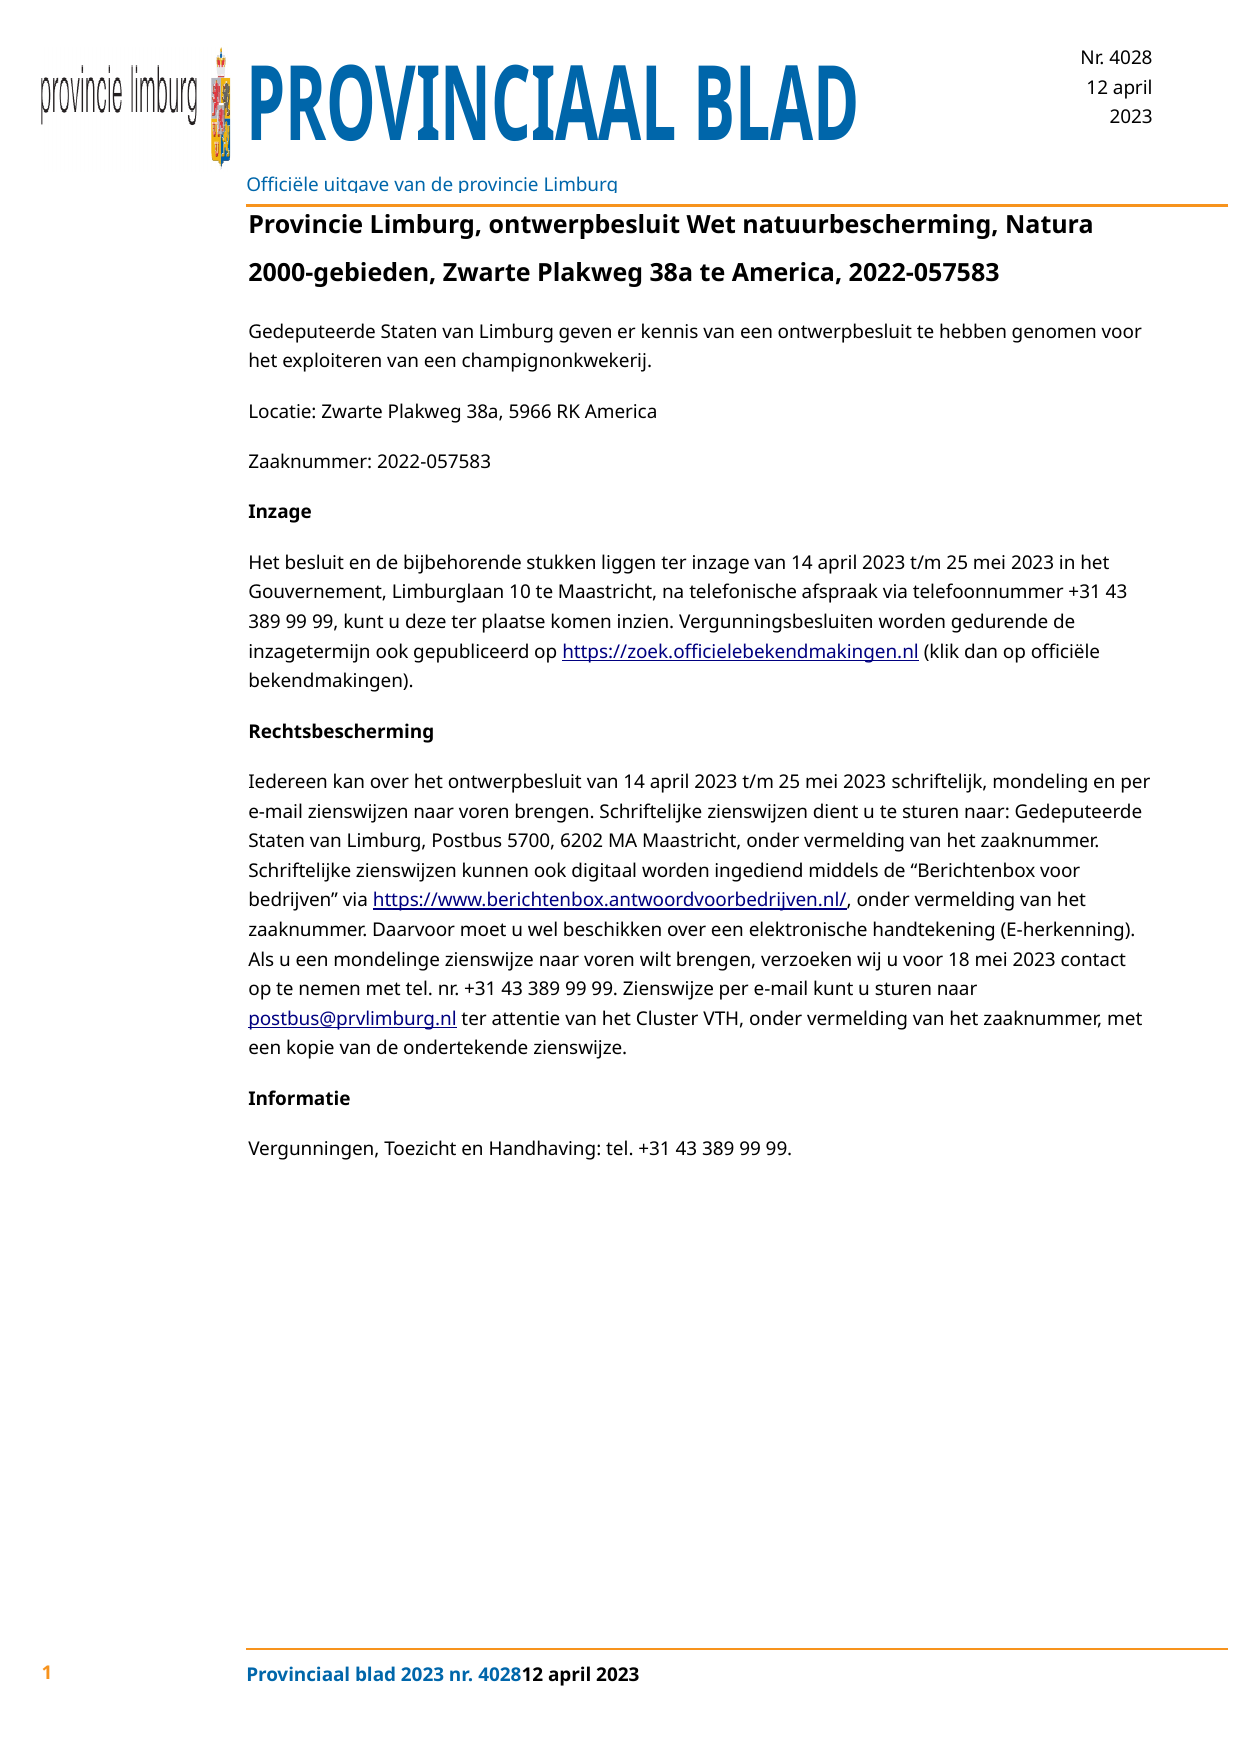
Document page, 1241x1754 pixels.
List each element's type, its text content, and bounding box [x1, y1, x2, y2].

text Locatie: Zwarte Plakweg 38a, 5966 RK America [248, 398, 1152, 424]
text Zaaknummer: 2022-057583 [248, 448, 1152, 474]
text Inzage [248, 499, 1152, 524]
text Het besluit en de bijbehorende stukken liggen ter inzage van 14 april 2023 t/m 25 mei 2023 in het Gouvernement, Limburglaan 10 te Maastricht, na telefonische afspraak via telefoonnummer +31 43 389 99 99, kunt u deze ter plaatse komen inzien. Vergunningsbesluiten worden gedurende de inzagetermijn ook gepubliceerd op https://zoek.officielebekendmakingen.nl (klik dan op officiële bekendmakingen). [248, 549, 1152, 693]
text Gedeputeerde Staten van Limburg geven er kennis van een ontwerpbesluit te hebben genomen voor het exploiteren van een champignonkwekerij. [248, 318, 1152, 373]
text Iedereen kan over het ontwerpbesluit van 14 april 2023 t/m 25 mei 2023 schriftelijk, mondeling en per e-mail zienswijzen naar voren brengen. Schriftelijke zienswijzen dient u te sturen naar: Gedeputeerde Staten van Limburg, Postbus 5700, 6202 MA Maastricht, onder vermelding van het zaaknummer. Schriftelijke zienswijzen kunnen ook digitaal worden ingediend middels de “Berichtenbox voor bedrijven” via https://www.berichtenbox.antwoordvoorbedrijven.nl/, onder vermelding van het zaaknummer. Daarvoor moet u wel beschikken over een elektronische handtekening (E-herkenning). Als u een mondelinge zienswijze naar voren wilt brengen, verzoeken wij u voor 18 mei 2023 contact op te nemen met tel. nr. +31 43 389 99 99. Zienswijze per e-mail kunt u sturen naar postbus@prvlimburg.nl ter attentie van het Cluster VTH, onder vermelding van het zaaknummer, met een kopie van de ondertekende zienswijze. [248, 768, 1152, 1060]
text Rechtsbescherming [248, 718, 1152, 744]
text Provincie Limburg, ontwerpbesluit Wet natuurbescherming, Natura 2000-gebieden, Zwarte Plakweg 38a te America, 2022-057583 [248, 207, 1152, 288]
text Informatie [248, 1085, 1152, 1111]
picture [41, 47, 231, 172]
text Vergunningen, Toezicht en Handhaving: tel. +31 43 389 99 99. [248, 1135, 1152, 1161]
